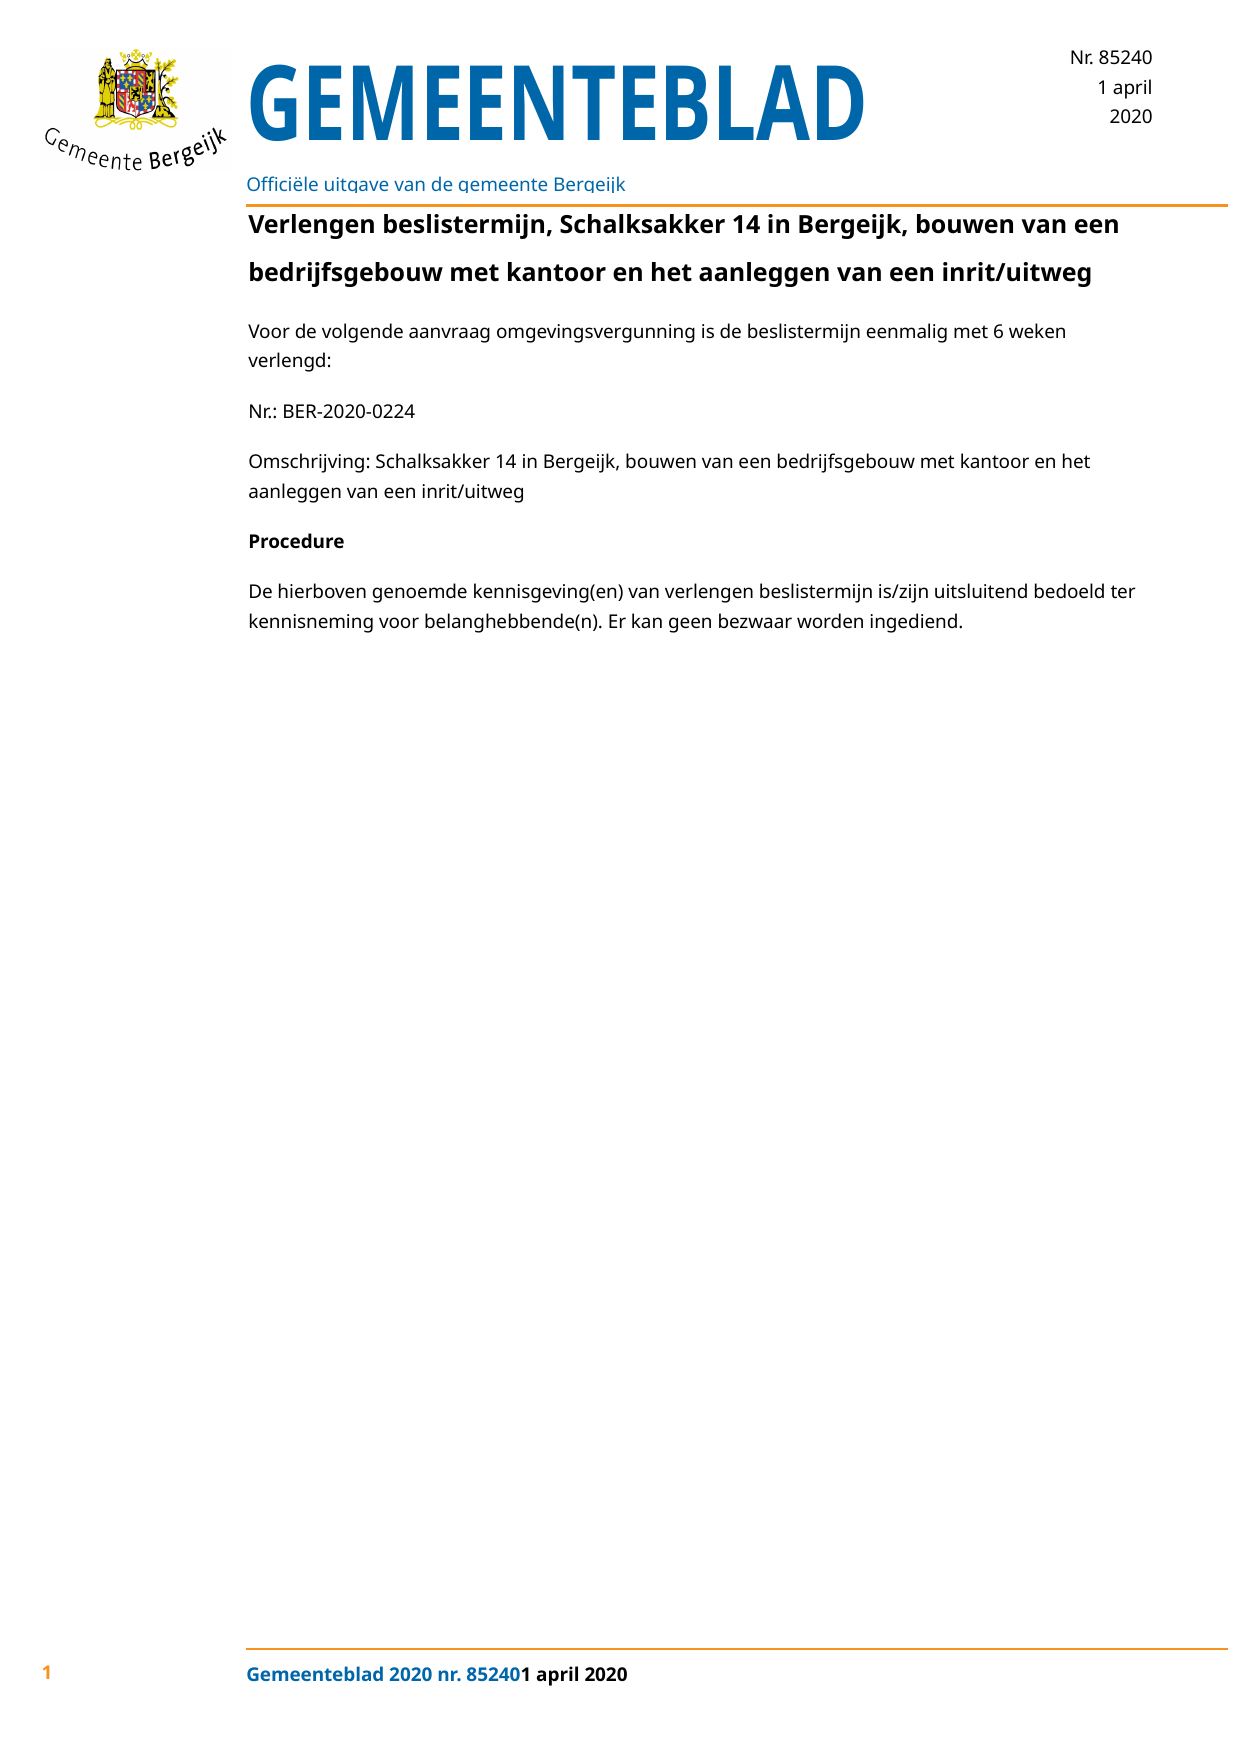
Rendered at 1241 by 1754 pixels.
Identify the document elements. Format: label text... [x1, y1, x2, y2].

text Nr.: BER-2020-0224 [248, 398, 1152, 424]
text Voor de volgende aanvraag omgevingsvergunning is de beslistermijn eenmalig met 6 weken verlengd: [248, 318, 1152, 373]
text Verlengen beslistermijn, Schalksakker 14 in Bergeijk, bouwen van een bedrijfsgebouw met kantoor en het aanleggen van een inrit/uitweg [248, 207, 1152, 288]
text De hierboven genoemde kennisgeving(en) van verlengen beslistermijn is/zijn uitsluitend bedoeld ter kennisneming voor belanghebbende(n). Er kan geen bezwaar worden ingediend. [248, 579, 1152, 634]
text Omschrijving: Schalksakker 14 in Bergeijk, bouwen van een bedrijfsgebouw met kantoor en het aanleggen van een inrit/uitweg [248, 448, 1152, 504]
text Procedure [248, 528, 1152, 554]
picture [41, 47, 231, 172]
